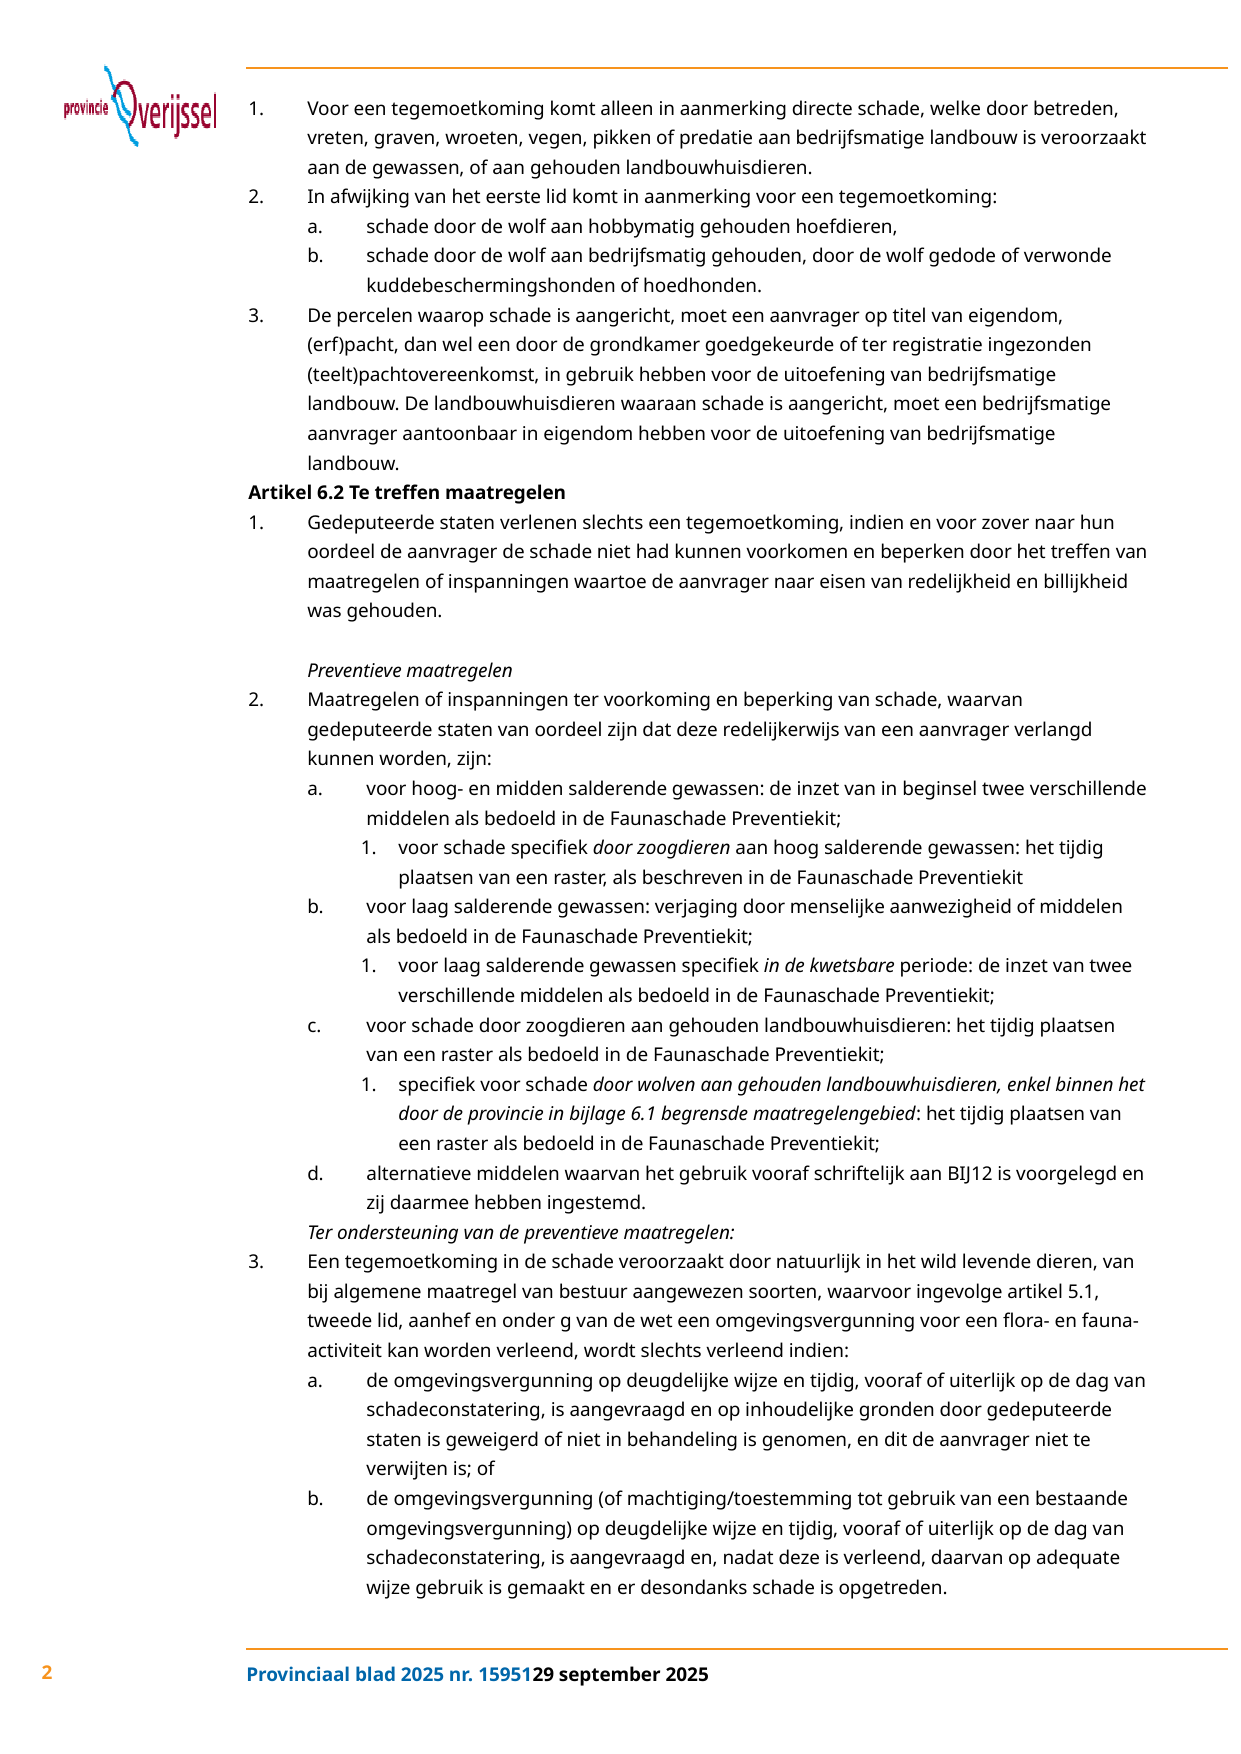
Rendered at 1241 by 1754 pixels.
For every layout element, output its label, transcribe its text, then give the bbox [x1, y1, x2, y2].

list De percelen waarop schade is aangericht, moet een aanvrager op titel van eigendom, (erf)pacht, dan wel een door de grondkamer goedgekeurde of ter registratie ingezonden (teelt)pachtovereenkomst, in gebruik hebben voor de uitoefening van bedrijfsmatige landbouw. De landbouwhuisdieren waaraan schade is aangericht, moet een bedrijfsmatige aanvrager aantoonbaar in eigendom hebben voor de uitoefening van bedrijfsmatige landbouw. [248, 302, 1152, 476]
list Gedeputeerde staten verlenen slechts een tegemoetkoming, indien en voor zover naar hun oordeel de aanvrager de schade niet had kunnen voorkomen en beperken door het treffen van maatregelen of inspanningen waartoe de aanvrager naar eisen van redelijkheid en billijkheid was gehouden. [248, 509, 1152, 623]
list voor hoog- en midden salderende gewassen: de inzet van in beginsel twee verschillende middelen als bedoeld in de Faunaschade Preventiekit; [307, 775, 1152, 831]
list Ter ondersteuning van de preventieve maatregelen: [248, 1219, 1152, 1245]
list voor laag salderende gewassen specifiek in de kwetsbare periode: de inzet van twee verschillende middelen als bedoeld in de Faunaschade Preventiekit; [361, 953, 1152, 1008]
list Voor een tegemoetkoming komt alleen in aanmerking directe schade, welke door betreden, vreten, graven, wroeten, vegen, pikken of predatie aan bedrijfsmatige landbouw is veroorzaakt aan de gewassen, of aan gehouden landbouwhuisdieren. [248, 95, 1152, 180]
list de omgevingsvergunning (of machtiging/toestemming tot gebruik van een bestaande omgevingsvergunning) op deugdelijke wijze en tijdig, vooraf of uiterlijk op de dag van schadeconstatering, is aangevraagd en, nadat deze is verleend, daarvan op adequate wijze gebruik is gemaakt en er desondanks schade is opgetreden. [307, 1485, 1152, 1600]
list Preventieve maatregelen [248, 657, 1152, 683]
list de omgevingsvergunning op deugdelijke wijze en tijdig, vooraf of uiterlijk op de dag van schadeconstatering, is aangevraagd en op inhoudelijke gronden door gedeputeerde staten is geweigerd of niet in behandeling is genomen, en dit de aanvrager niet te verwijten is; of [307, 1367, 1152, 1481]
list Een tegemoetkoming in de schade veroorzaakt door natuurlijk in het wild levende dieren, van bij algemene maatregel van bestuur aangewezen soorten, waarvoor ingevolge artikel 5.1, tweede lid, aanhef en onder g van de wet een omgevingsvergunning voor een flora- en fauna-activiteit kan worden verleend, wordt slechts verleend indien: [248, 1248, 1152, 1363]
list specifiek voor schade door wolven aan gehouden landbouwhuisdieren, enkel binnen het door de provincie in bijlage 6.1 begrensde maatregelengebied: het tijdig plaatsen van een raster als bedoeld in de Faunaschade Preventiekit; [361, 1071, 1152, 1156]
list schade door de wolf aan hobbymatig gehouden hoefdieren, [307, 213, 1152, 239]
text Artikel 6.2 Te treffen maatregelen [248, 479, 1152, 505]
list Maatregelen of inspanningen ter voorkoming en beperking van schade, waarvan gedeputeerde staten van oordeel zijn dat deze redelijkerwijs van een aanvrager verlangd kunnen worden, zijn: [248, 686, 1152, 771]
list schade door de wolf aan bedrijfsmatig gehouden, door de wolf gedode of verwonde kuddebeschermingshonden of hoedhonden. [307, 243, 1152, 298]
list In afwijking van het eerste lid komt in aanmerking voor een tegemoetkoming: [248, 183, 1152, 209]
list voor schade specifiek door zoogdieren aan hoog salderende gewassen: het tijdig plaatsen van een raster, als beschreven in de Faunaschade Preventiekit [361, 834, 1152, 890]
list voor laag salderende gewassen: verjaging door menselijke aanwezigheid of middelen als bedoeld in de Faunaschade Preventiekit; [307, 893, 1152, 949]
picture [41, 47, 231, 172]
list alternatieve middelen waarvan het gebruik vooraf schriftelijk aan BIJ12 is voorgelegd en zij daarmee hebben ingestemd. [307, 1160, 1152, 1215]
list voor schade door zoogdieren aan gehouden landbouwhuisdieren: het tijdig plaatsen van een raster als bedoeld in de Faunaschade Preventiekit; [307, 1012, 1152, 1067]
